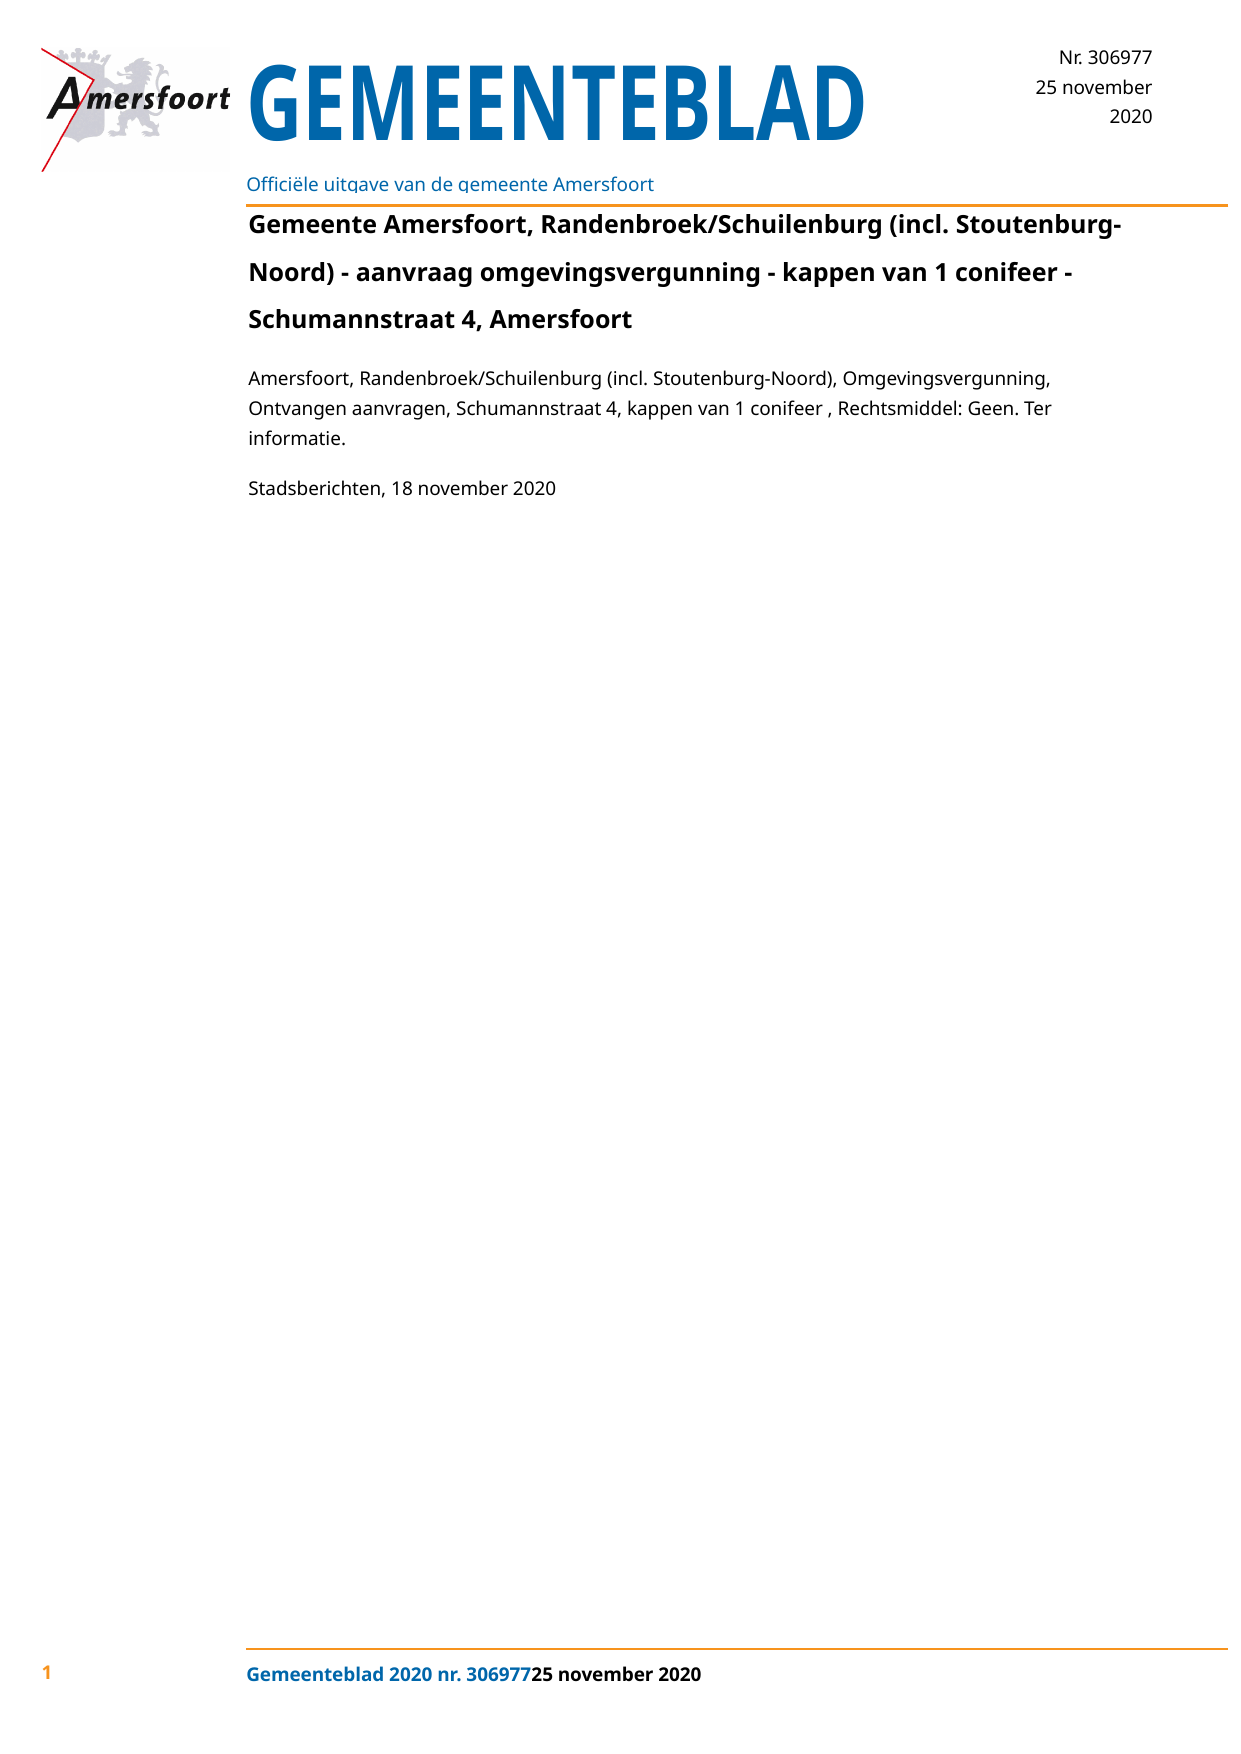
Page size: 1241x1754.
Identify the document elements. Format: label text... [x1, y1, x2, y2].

text Gemeente Amersfoort, Randenbroek/Schuilenburg (incl. Stoutenburg-Noord) - aanvraag omgevingsvergunning - kappen van 1 conifeer - Schumannstraat 4, Amersfoort [248, 207, 1152, 336]
picture [41, 47, 231, 172]
text Amersfoort, Randenbroek/Schuilenburg (incl. Stoutenburg-Noord), Omgevingsvergunning, Ontvangen aanvragen, Schumannstraat 4, kappen van 1 conifeer , Rechtsmiddel: Geen. Ter informatie. [248, 366, 1152, 450]
text Stadsberichten, 18 november 2020 [248, 475, 1152, 501]
